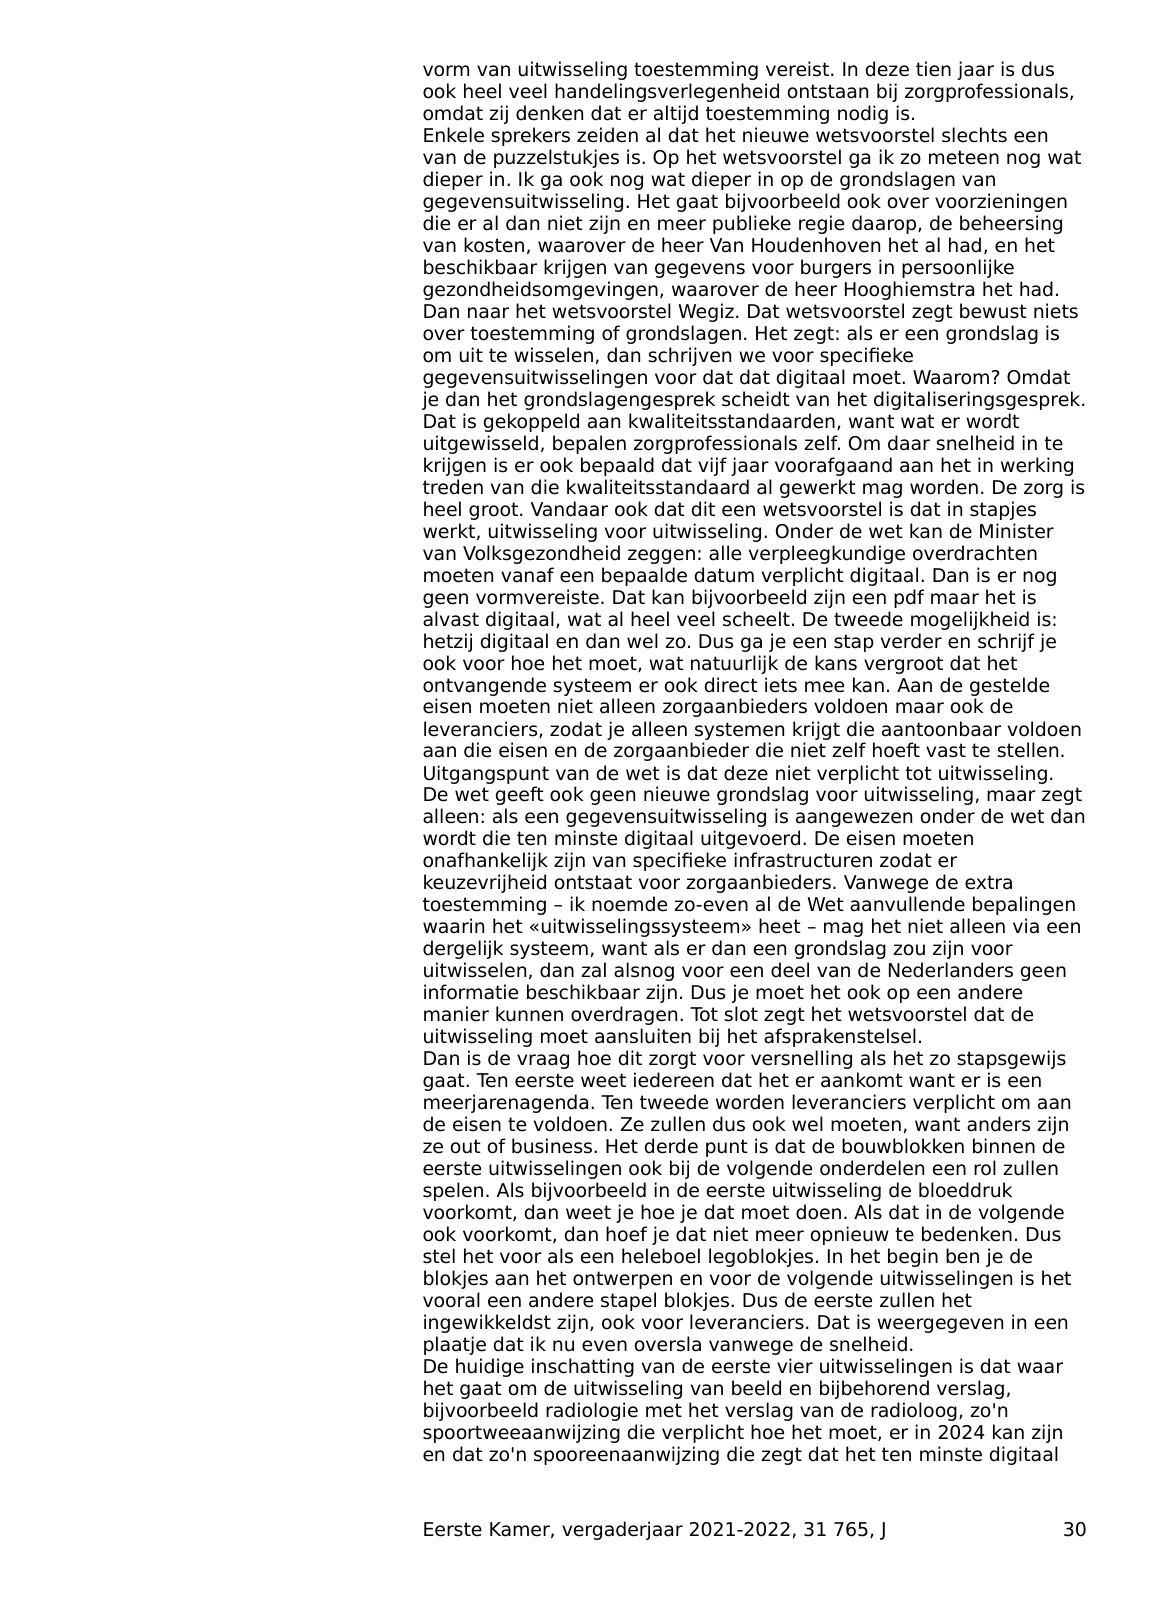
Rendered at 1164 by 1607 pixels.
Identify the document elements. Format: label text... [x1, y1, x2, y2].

text vorm van uitwisseling toestemming vereist. In deze tien jaar is dus ook heel veel handelingsverlegenheid ontstaan bij zorgprofessionals, omdat zij denken dat er altijd toestemming nodig is. [422, 59, 1087, 125]
text Uitgangspunt van de wet is dat deze niet verplicht tot uitwisseling. De wet geeft ook geen nieuwe grondslag voor uitwisseling, maar zegt alleen: als een gegevensuitwisseling is aangewezen onder de wet dan wordt die ten minste digitaal uitgevoerd. De eisen moeten onafhankelijk zijn van specifieke infrastructuren zodat er keuzevrijheid ontstaat voor zorgaanbieders. Vanwege de extra toestemming – ik noemde zo-even al de Wet aanvullende bepalingen waarin het «uitwisselingssysteem» heet – mag het niet alleen via een dergelijk systeem, want als er dan een grondslag zou zijn voor uitwisselen, dan zal alsnog voor een deel van de Nederlanders geen informatie beschikbaar zijn. Dus je moet het ook op een andere manier kunnen overdragen. Tot slot zegt het wetsvoorstel dat de uitwisseling moet aansluiten bij het afsprakenstelsel. [422, 762, 1087, 1048]
text Dan is de vraag hoe dit zorgt voor versnelling als het zo stapsgewijs gaat. Ten eerste weet iedereen dat het er aankomt want er is een meerjarenagenda. Ten tweede worden leveranciers verplicht om aan de eisen te voldoen. Ze zullen dus ook wel moeten, want anders zijn ze out of business. Het derde punt is dat de bouwblokken binnen de eerste uitwisselingen ook bij de volgende onderdelen een rol zullen spelen. Als bijvoorbeeld in de eerste uitwisseling de bloeddruk voorkomt, dan weet je hoe je dat moet doen. Als dat in de volgende ook voorkomt, dan hoef je dat niet meer opnieuw te bedenken. Dus stel het voor als een heleboel legoblokjes. In het begin ben je de blokjes aan het ontwerpen en voor de volgende uitwisselingen is het vooral een andere stapel blokjes. Dus de eerste zullen het ingewikkeldst zijn, ook voor leveranciers. Dat is weergegeven in een plaatje dat ik nu even oversla vanwege de snelheid. [422, 1048, 1087, 1356]
text Enkele sprekers zeiden al dat het nieuwe wetsvoorstel slechts een van de puzzelstukjes is. Op het wetsvoorstel ga ik zo meteen nog wat dieper in. Ik ga ook nog wat dieper in op de grondslagen van gegevensuitwisseling. Het gaat bijvoorbeeld ook over voorzieningen die er al dan niet zijn en meer publieke regie daarop, de beheersing van kosten, waarover de heer Van Houdenhoven het al had, en het beschikbaar krijgen van gegevens voor burgers in persoonlijke gezondheidsomgevingen, waarover de heer Hooghiemstra het had. [422, 125, 1087, 301]
text Dan naar het wetsvoorstel Wegiz. Dat wetsvoorstel zegt bewust niets over toestemming of grondslagen. Het zegt: als er een grondslag is om uit te wisselen, dan schrijven we voor specifieke gegevensuitwisselingen voor dat dat digitaal moet. Waarom? Omdat je dan het grondslagengesprek scheidt van het digitaliseringsgesprek. Dat is gekoppeld aan kwaliteitsstandaarden, want wat er wordt uitgewisseld, bepalen zorgprofessionals zelf. Om daar snelheid in te krijgen is er ook bepaald dat vijf jaar voorafgaand aan het in werking treden van die kwaliteitsstandaard al gewerkt mag worden. De zorg is heel groot. Vandaar ook dat dit een wetsvoorstel is dat in stapjes werkt, uitwisseling voor uitwisseling. Onder de wet kan de Minister van Volksgezondheid zeggen: alle verpleegkundige overdrachten moeten vanaf een bepaalde datum verplicht digitaal. Dan is er nog geen vormvereiste. Dat kan bijvoorbeeld zijn een pdf maar het is alvast digitaal, wat al heel veel scheelt. De tweede mogelijkheid is: hetzij digitaal en dan wel zo. Dus ga je een stap verder en schrijf je ook voor hoe het moet, wat natuurlijk de kans vergroot dat het ontvangende systeem er ook direct iets mee kan. Aan de gestelde eisen moeten niet alleen zorgaanbieders voldoen maar ook de leveranciers, zodat je alleen systemen krijgt die aantoonbaar voldoen aan die eisen en de zorgaanbieder die niet zelf hoeft vast te stellen. [422, 301, 1087, 762]
text De huidige inschatting van de eerste vier uitwisselingen is dat waar het gaat om de uitwisseling van beeld en bijbehorend verslag, bijvoorbeeld radiologie met het verslag van de radioloog, zo'n spoortweeaanwijzing die verplicht hoe het moet, er in 2024 kan zijn en dat zo'n spooreenaanwijzing die zegt dat het ten minste digitaal [422, 1356, 1087, 1466]
